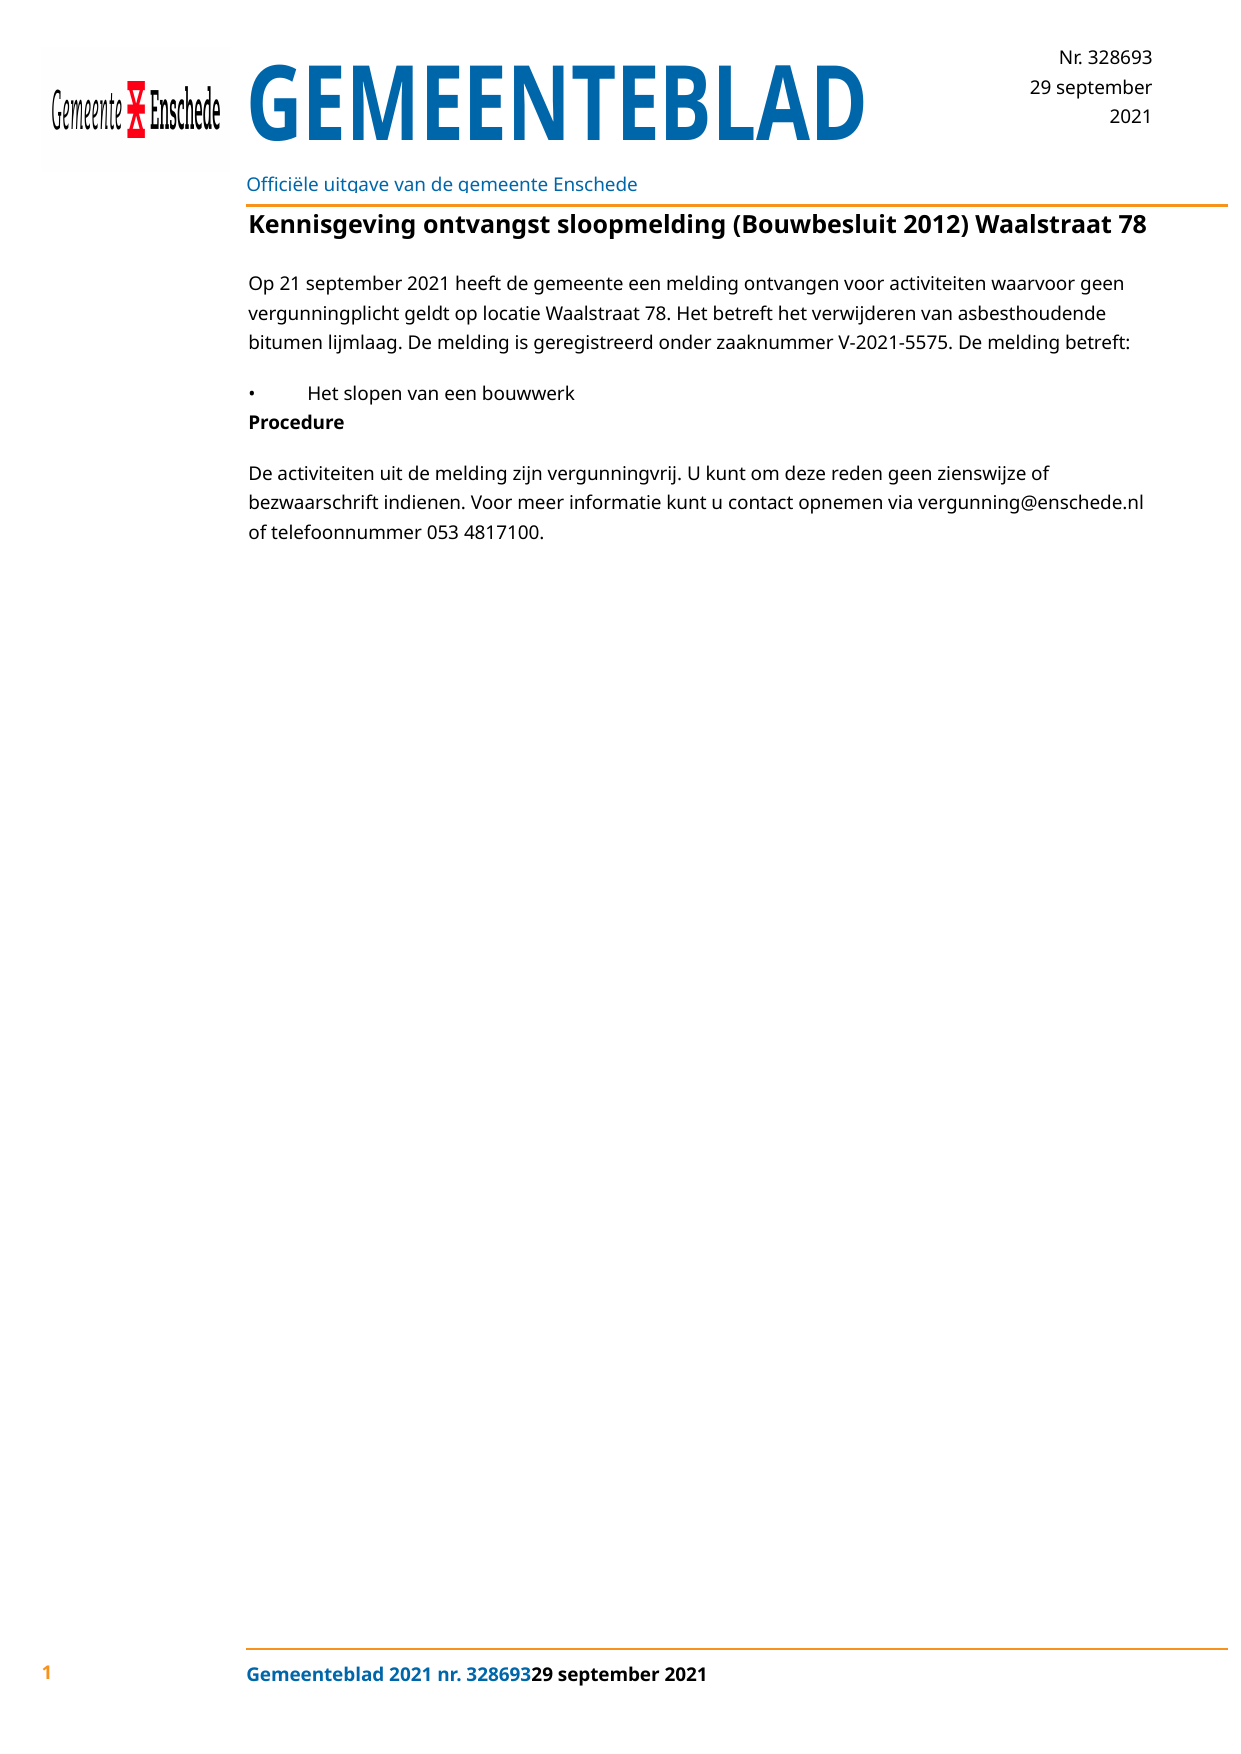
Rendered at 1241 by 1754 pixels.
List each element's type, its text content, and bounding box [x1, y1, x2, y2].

text De activiteiten uit de melding zijn vergunningvrij. U kunt om deze reden geen zienswijze of bezwaarschrift indienen. Voor meer informatie kunt u contact opnemen via vergunning@enschede.nl of telefoonnummer 053 4817100. [248, 460, 1152, 545]
list Het slopen van een bouwwerk [248, 380, 1152, 406]
picture [41, 47, 231, 172]
text Kennisgeving ontvangst sloopmelding (Bouwbesluit 2012) Waalstraat 78 [248, 207, 1152, 241]
text Procedure [248, 409, 1152, 435]
text Op 21 september 2021 heeft de gemeente een melding ontvangen voor activiteiten waarvoor geen vergunningplicht geldt op locatie Waalstraat 78. Het betreft het verwijderen van asbesthoudende bitumen lijmlaag. De melding is geregistreerd onder zaaknummer V-2021-5575. De melding betreft: [248, 270, 1152, 355]
